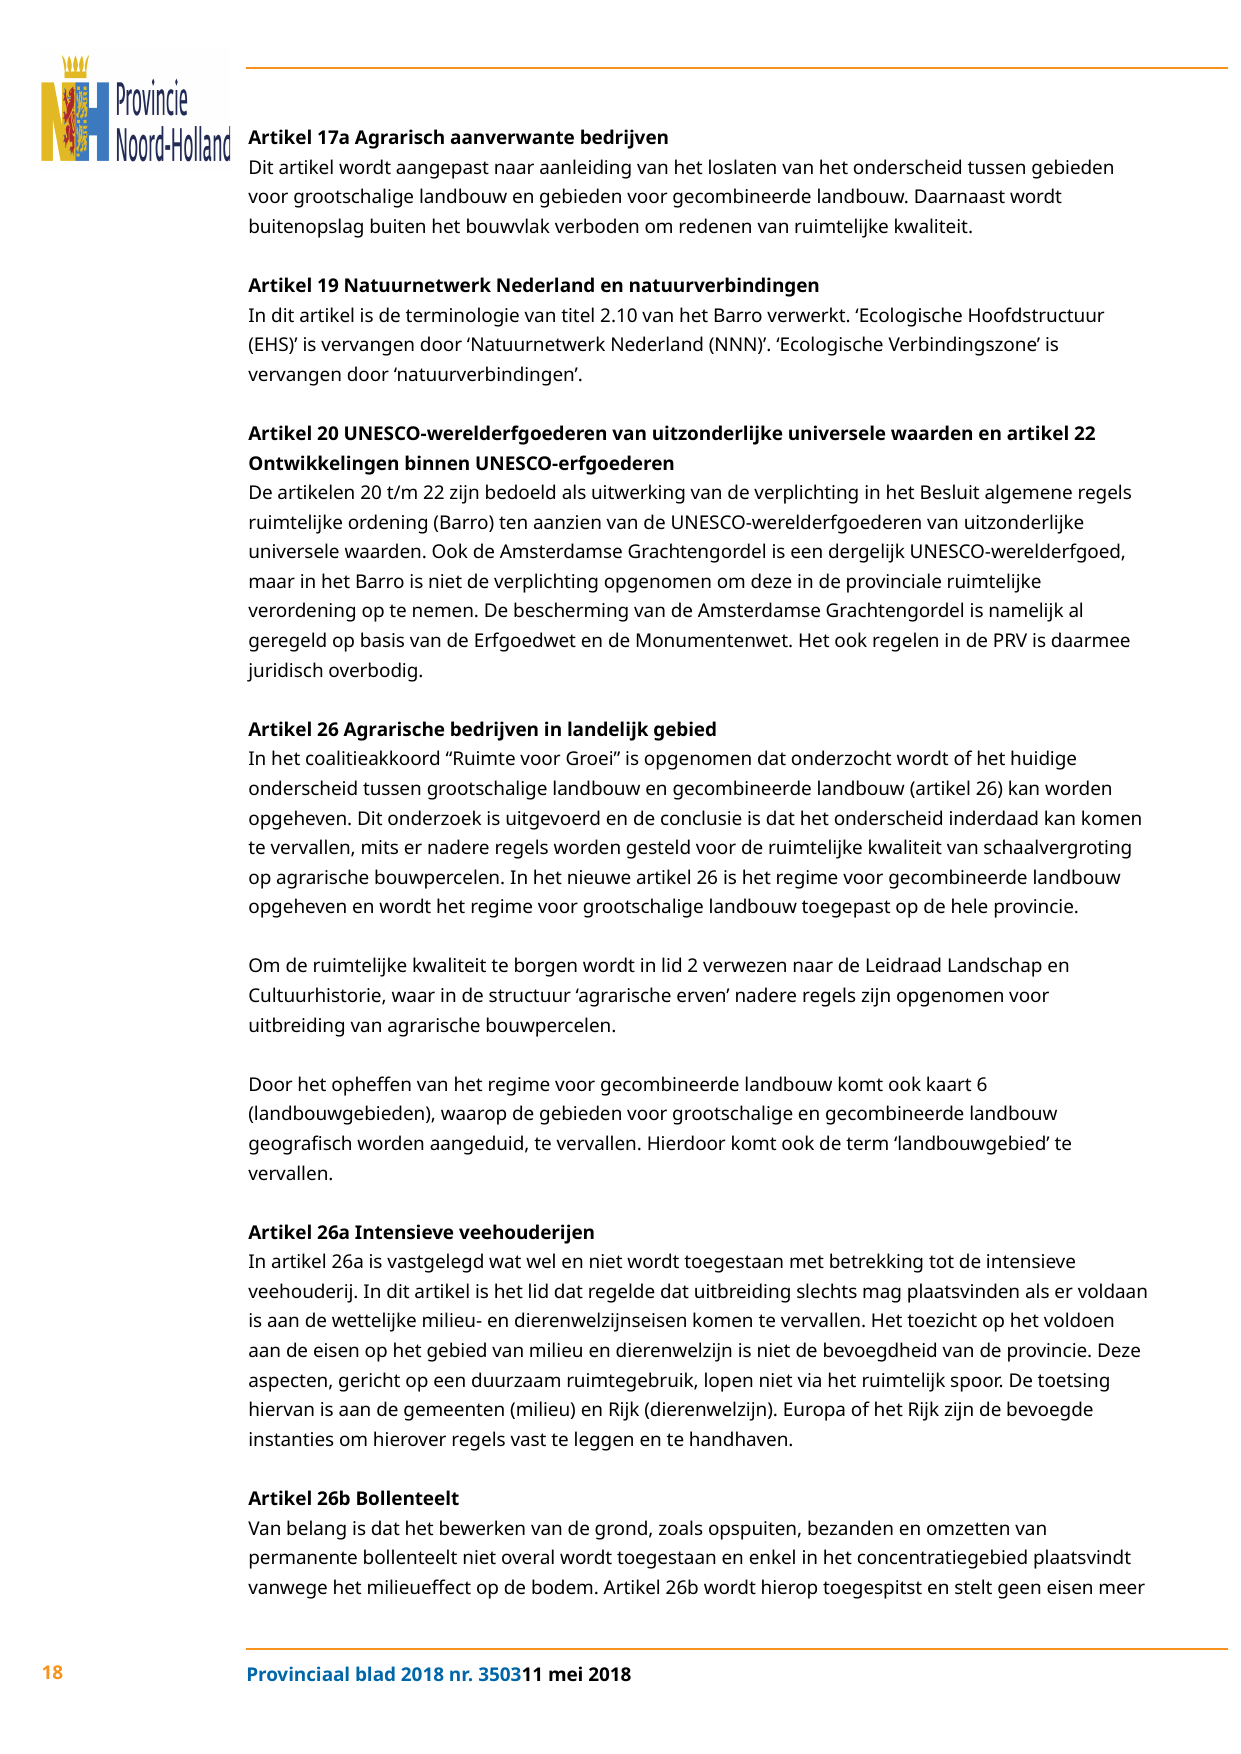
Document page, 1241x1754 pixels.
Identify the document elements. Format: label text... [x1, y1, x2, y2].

text Door het opheffen van het regime voor gecombineerde landbouw komt ook kaart 6 (landbouwgebieden), waarop de gebieden voor grootschalige en gecombineerde landbouw geografisch worden aangeduid, te vervallen. Hierdoor komt ook de term ‘landbouwgebied’ te vervallen. [248, 1071, 1152, 1186]
text In het coalitieakkoord “Ruimte voor Groei” is opgenomen dat onderzocht wordt of het huidige onderscheid tussen grootschalige landbouw en gecombineerde landbouw (artikel 26) kan worden opgeheven. Dit onderzoek is uitgevoerd en de conclusie is dat het onderscheid inderdaad kan komen te vervallen, mits er nadere regels worden gesteld voor de ruimtelijke kwaliteit van schaalvergroting op agrarische bouwpercelen. In het nieuwe artikel 26 is het regime voor gecombineerde landbouw opgeheven en wordt het regime voor grootschalige landbouw toegepast op de hele provincie. [248, 746, 1152, 919]
text Artikel 19 Natuurnetwerk Nederland en natuurverbindingen [248, 272, 1152, 298]
text Dit artikel wordt aangepast naar aanleiding van het loslaten van het onderscheid tussen gebieden voor grootschalige landbouw en gebieden voor gecombineerde landbouw. Daarnaast wordt buitenopslag buiten het bouwvlak verboden om redenen van ruimtelijke kwaliteit. [248, 154, 1152, 239]
text Van belang is dat het bewerken van de grond, zoals opspuiten, bezanden en omzetten van permanente bollenteelt niet overal wordt toegestaan en enkel in het concentratiegebied plaatsvindt vanwege het milieueffect op de bodem. Artikel 26b wordt hierop toegespitst en stelt geen eisen meer [248, 1515, 1152, 1600]
text Artikel 26 Agrarische bedrijven in landelijk gebied [248, 716, 1152, 742]
text In dit artikel is de terminologie van titel 2.10 van het Barro verwerkt. ‘Ecologische Hoofdstructuur (EHS)’ is vervangen door ‘Natuurnetwerk Nederland (NNN)’. ‘Ecologische Verbindingszone’ is vervangen door ‘natuurverbindingen’. [248, 302, 1152, 387]
text Om de ruimtelijke kwaliteit te borgen wordt in lid 2 verwezen naar de Leidraad Landschap en Cultuurhistorie, waar in de structuur ‘agrarische erven’ nadere regels zijn opgenomen voor uitbreiding van agrarische bouwpercelen. [248, 953, 1152, 1038]
text De artikelen 20 t/m 22 zijn bedoeld als uitwerking van de verplichting in het Besluit algemene regels ruimtelijke ordening (Barro) ten aanzien van de UNESCO-werelderfgoederen van uitzonderlijke universele waarden. Ook de Amsterdamse Grachtengordel is een dergelijk UNESCO-werelderfgoed, maar in het Barro is niet de verplichting opgenomen om deze in de provinciale ruimtelijke verordening op te nemen. De bescherming van de Amsterdamse Grachtengordel is namelijk al geregeld op basis van de Erfgoedwet en de Monumentenwet. Het ook regelen in de PRV is daarmee juridisch overbodig. [248, 479, 1152, 683]
text In artikel 26a is vastgelegd wat wel en niet wordt toegestaan met betrekking tot de intensieve veehouderij. In dit artikel is het lid dat regelde dat uitbreiding slechts mag plaatsvinden als er voldaan is aan de wettelijke milieu- en dierenwelzijnseisen komen te vervallen. Het toezicht op het voldoen aan de eisen op het gebied van milieu en dierenwelzijn is niet de bevoegdheid van de provincie. Deze aspecten, gericht op een duurzaam ruimtegebruik, lopen niet via het ruimtelijk spoor. De toetsing hiervan is aan de gemeenten (milieu) en Rijk (dierenwelzijn). Europa of het Rijk zijn de bevoegde instanties om hierover regels vast te leggen en te handhaven. [248, 1248, 1152, 1452]
text Artikel 20 UNESCO-werelderfgoederen van uitzonderlijke universele waarden en artikel 22 Ontwikkelingen binnen UNESCO-erfgoederen [248, 420, 1152, 476]
picture [41, 47, 231, 172]
text Artikel 26b Bollenteelt [248, 1485, 1152, 1511]
text Artikel 17a Agrarisch aanverwante bedrijven [248, 124, 1152, 150]
text Artikel 26a Intensieve veehouderijen [248, 1219, 1152, 1245]
